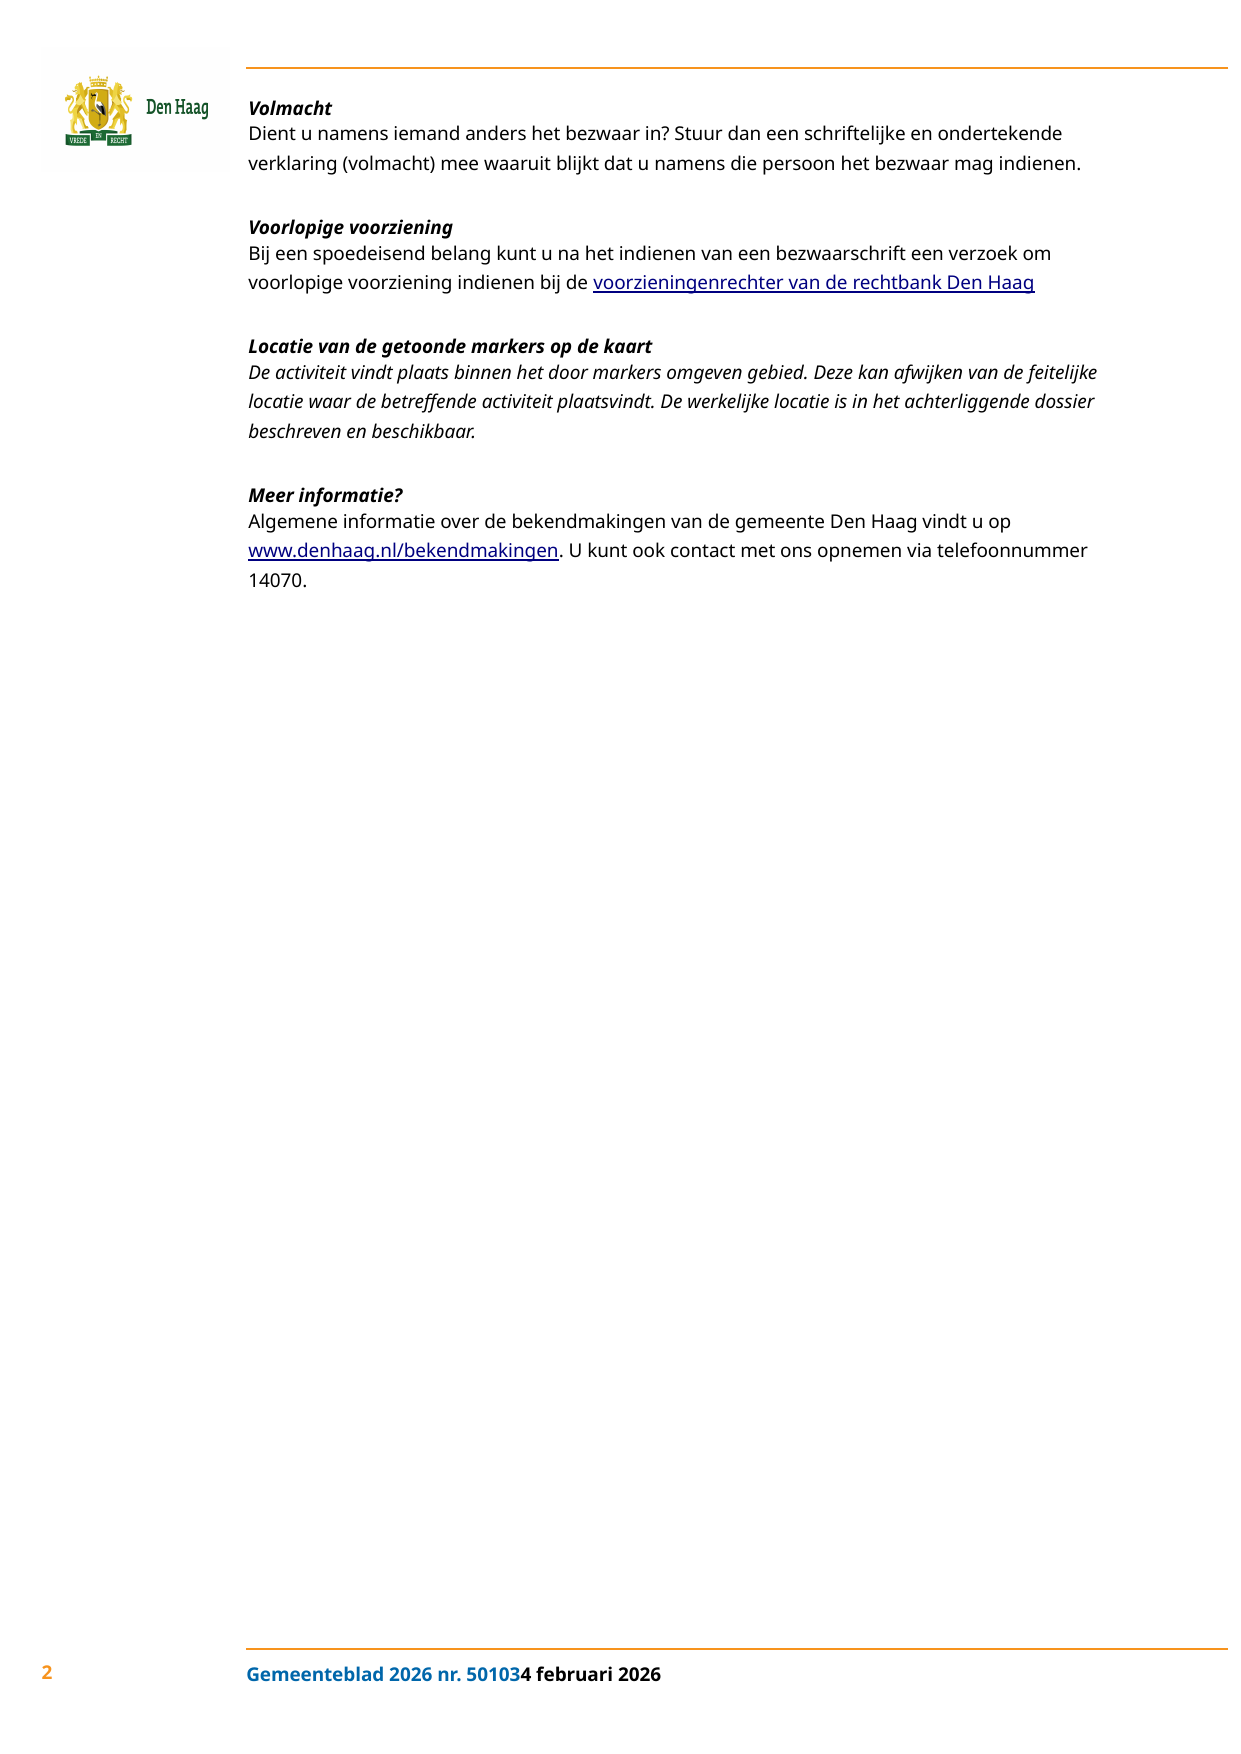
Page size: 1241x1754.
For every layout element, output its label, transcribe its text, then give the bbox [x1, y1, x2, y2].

text De activiteit vindt plaats binnen het door markers omgeven gebied. Deze kan afwijken van de feitelijke locatie waar de betreffende activiteit plaatsvindt. De werkelijke locatie is in het achterliggende dossier beschreven en beschikbaar. [248, 359, 1152, 444]
text Algemene informatie over de bekendmakingen van de gemeente Den Haag vindt u op www.denhaag.nl/bekendmakingen. U kunt ook contact met ons opnemen via telefoonnummer 14070. [248, 508, 1152, 593]
text Locatie van de getoonde markers op de kaart [248, 333, 1152, 359]
text Dient u namens iemand anders het bezwaar in? Stuur dan een schriftelijke en ondertekende verklaring (volmacht) mee waaruit blijkt dat u namens die persoon het bezwaar mag indienen. [248, 121, 1152, 176]
text Volmacht [248, 95, 1152, 121]
text Meer informatie? [248, 482, 1152, 508]
picture [41, 47, 231, 172]
text Bij een spoedeisend belang kunt u na het indienen van een bezwaarschrift een verzoek om voorlopige voorziening indienen bij de voorzieningenrechter van de rechtbank Den Haag [248, 240, 1152, 295]
text Voorlopige voorziening [248, 214, 1152, 240]
